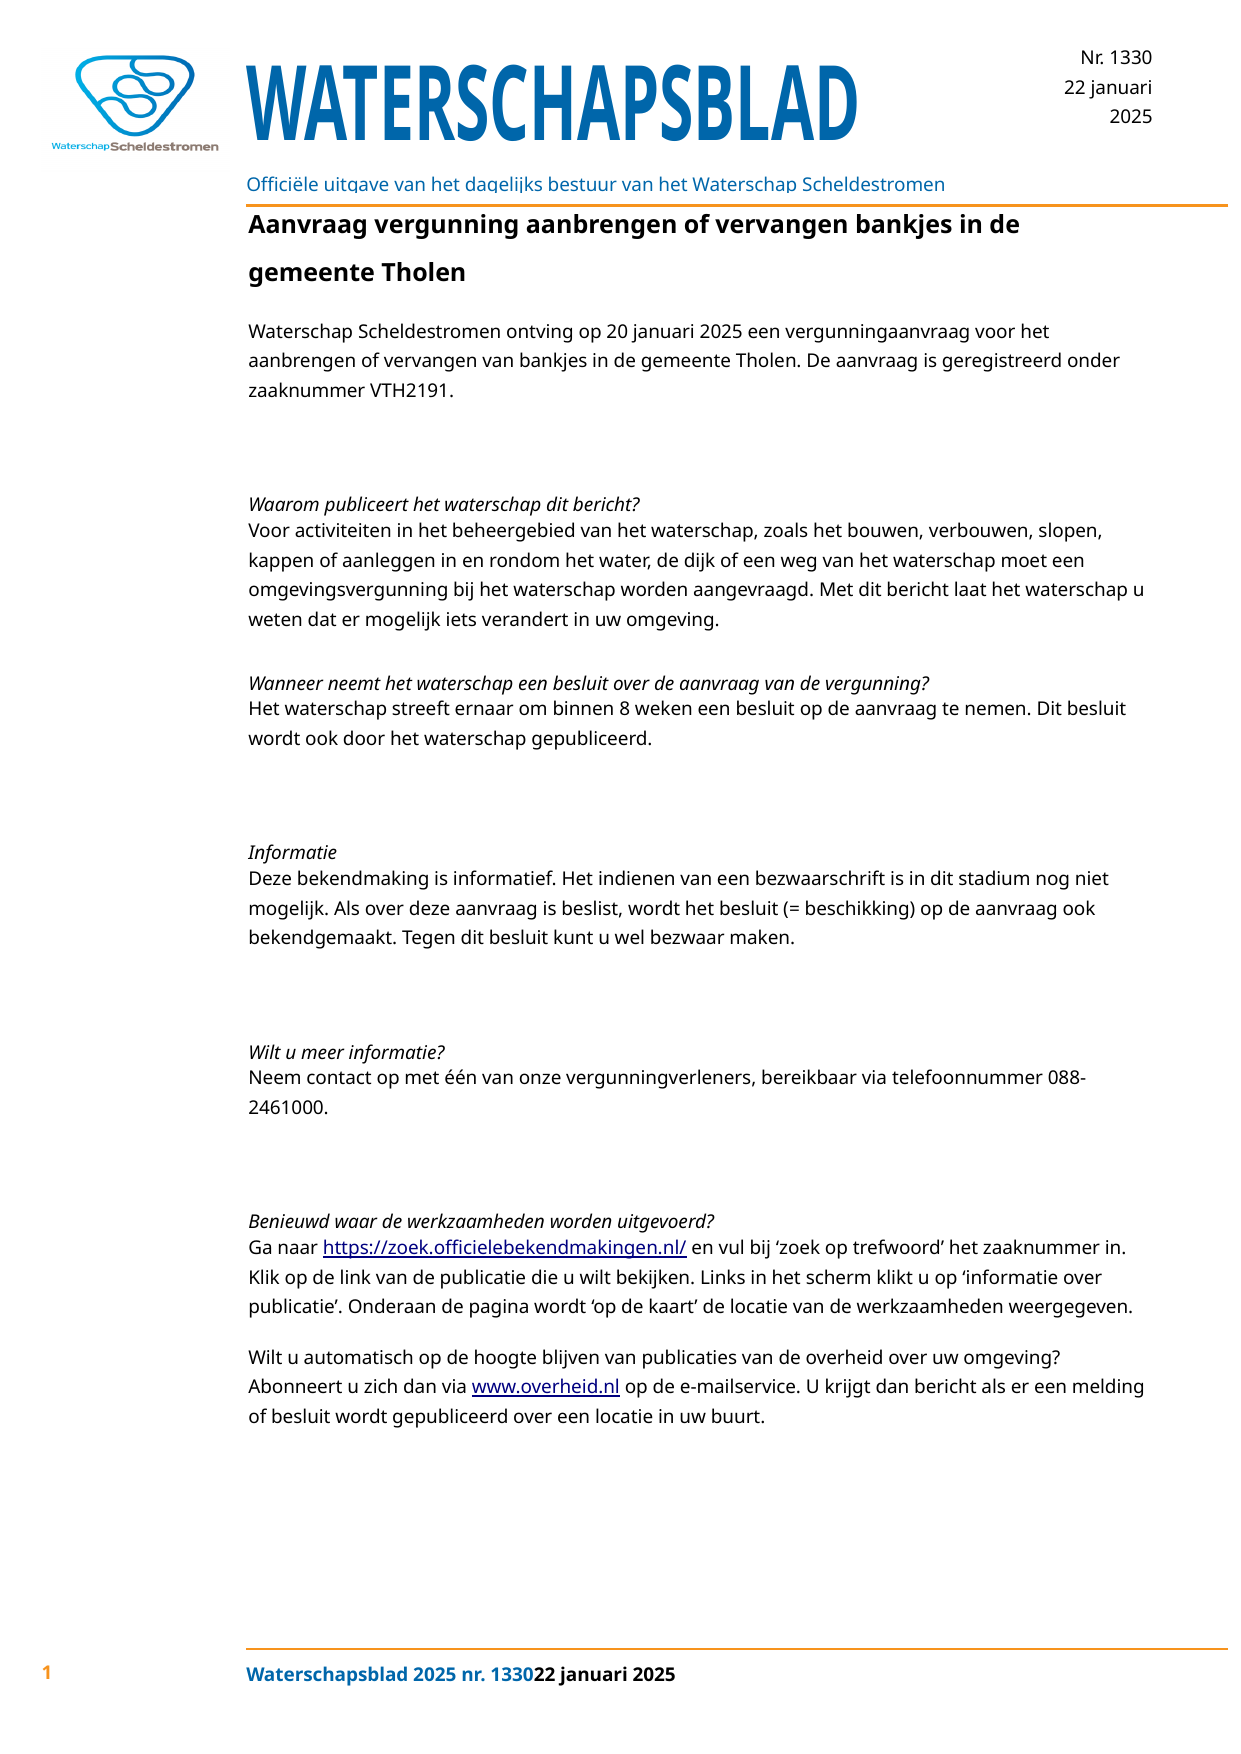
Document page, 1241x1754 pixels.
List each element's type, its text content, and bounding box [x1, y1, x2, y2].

text Aanvraag vergunning aanbrengen of vervangen bankjes in de gemeente Tholen [248, 207, 1152, 288]
text Neem contact op met één van onze vergunningverleners, bereikbaar via telefoonnummer 088-2461000. [248, 1064, 1152, 1120]
text Waterschap Scheldestromen ontving op 20 januari 2025 een vergunningaanvraag voor het aanbrengen of vervangen van bankjes in de gemeente Tholen. De aanvraag is geregistreerd onder zaaknummer VTH2191. [248, 318, 1152, 403]
text Benieuwd waar de werkzaamheden worden uitgevoerd? [248, 1208, 1152, 1234]
text Ga naar https://zoek.officielebekendmakingen.nl/ en vul bij ‘zoek op trefwoord’ het zaaknummer in. Klik op de link van de publicatie die u wilt bekijken. Links in het scherm klikt u op ‘informatie over publicatie’. Onderaan de pagina wordt ‘op de kaart’ de locatie van de werkzaamheden weergegeven. [248, 1234, 1152, 1319]
text Informatie [248, 839, 1152, 865]
text Deze bekendmaking is informatief. Het indienen van een bezwaarschrift is in dit stadium nog niet mogelijk. Als over deze aanvraag is beslist, wordt het besluit (= beschikking) op de aanvraag ook bekendgemaakt. Tegen dit besluit kunt u wel bezwaar maken. [248, 865, 1152, 950]
text Wilt u meer informatie? [248, 1039, 1152, 1064]
text Waarom publiceert het waterschap dit bericht? [248, 491, 1152, 517]
text Wanneer neemt het waterschap een besluit over de aanvraag van de vergunning? [248, 670, 1152, 696]
picture [41, 47, 231, 172]
text Het waterschap streeft ernaar om binnen 8 weken een besluit op de aanvraag te nemen. Dit besluit wordt ook door het waterschap gepubliceerd. [248, 696, 1152, 751]
text Wilt u automatisch op de hoogte blijven van publicaties van de overheid over uw omgeving? Abonneert u zich dan via www.overheid.nl op de e-mailservice. U krijgt dan bericht als er een melding of besluit wordt gepubliceerd over een locatie in uw buurt. [248, 1344, 1152, 1429]
text Voor activiteiten in het beheergebied van het waterschap, zoals het bouwen, verbouwen, slopen, kappen of aanleggen in en rondom het water, de dijk of een weg van het waterschap moet een omgevingsvergunning bij het waterschap worden aangevraagd. Met dit bericht laat het waterschap u weten dat er mogelijk iets verandert in uw omgeving. [248, 517, 1152, 632]
